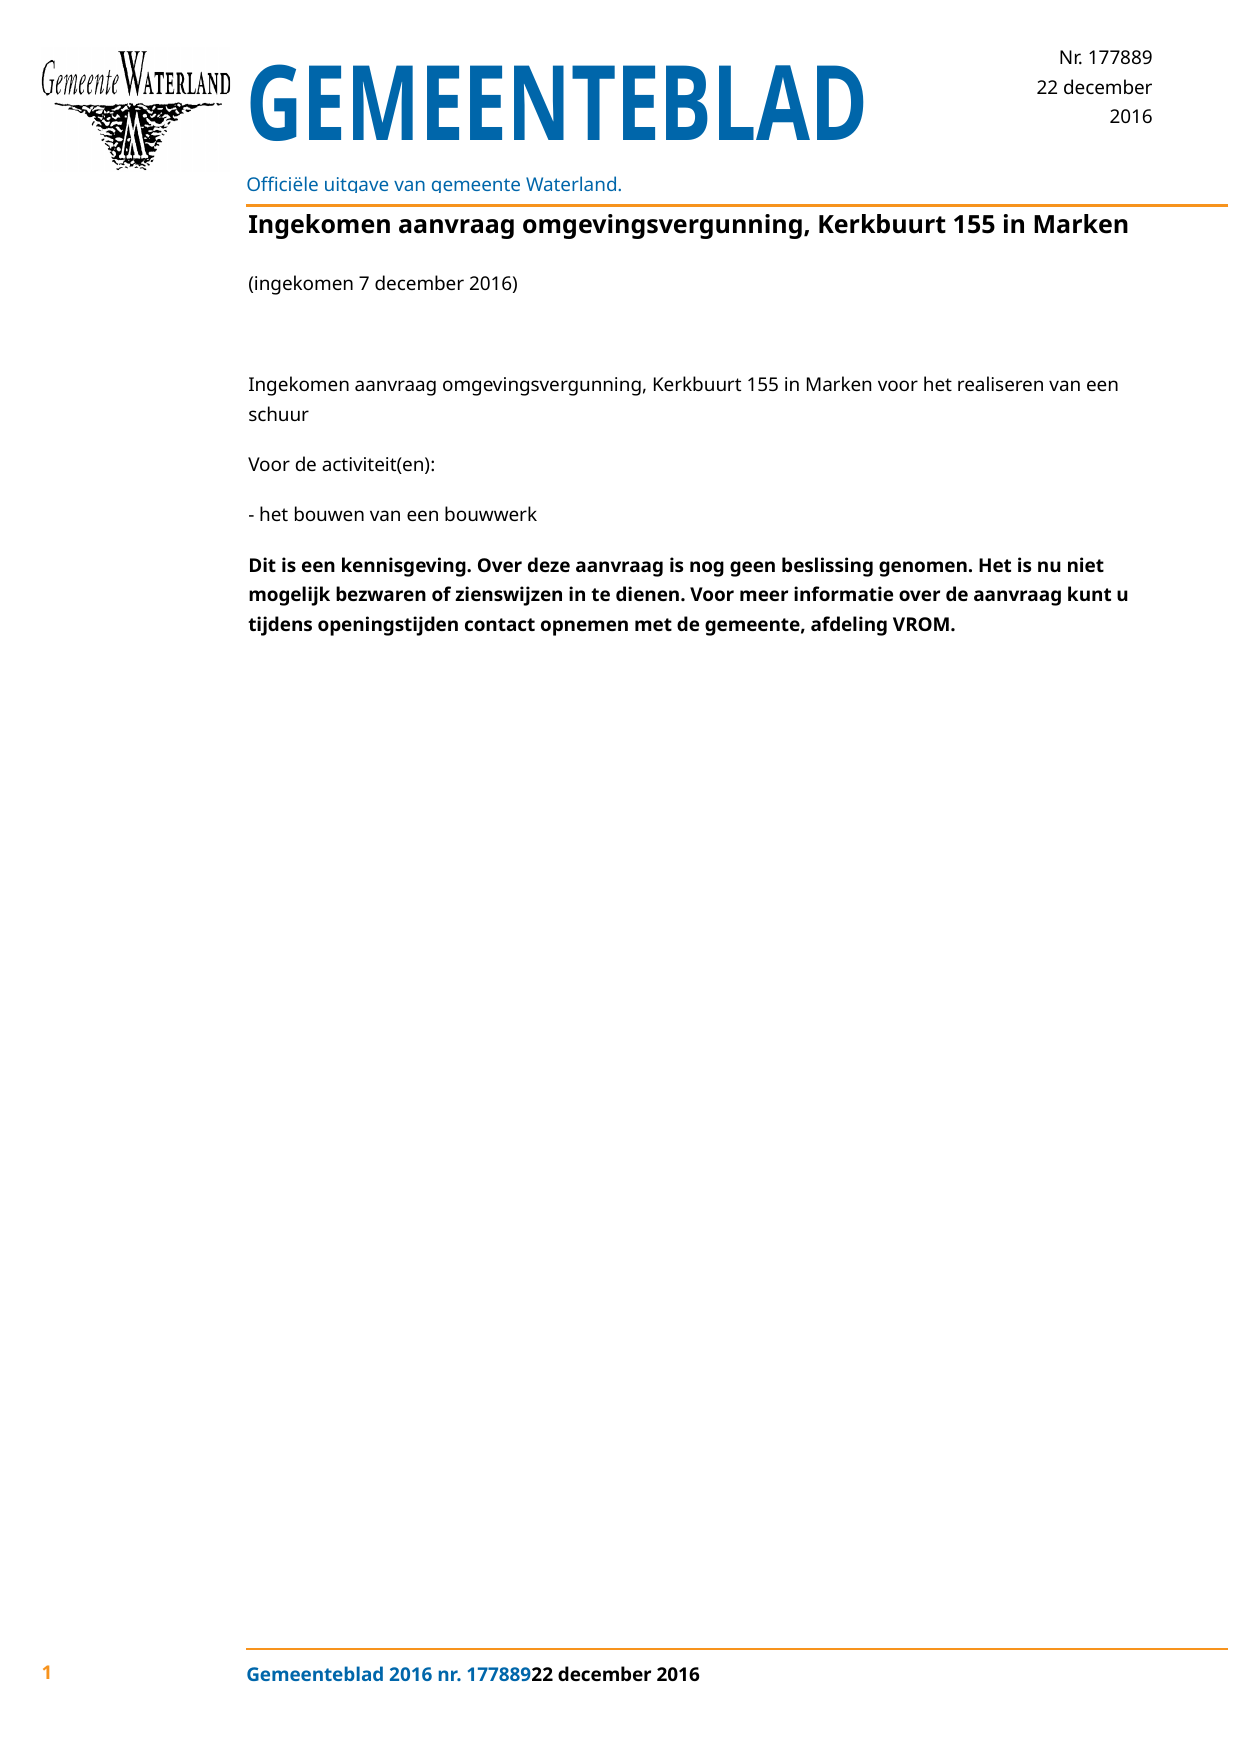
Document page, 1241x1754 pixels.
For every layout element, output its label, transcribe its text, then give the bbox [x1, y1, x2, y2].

text Dit is een kennisgeving. Over deze aanvraag is nog geen beslissing genomen. Het is nu niet mogelijk bezwaren of zienswijzen in te dienen. Voor meer informatie over de aanvraag kunt u tijdens openingstijden contact opnemen met de gemeente, afdeling VROM. [248, 552, 1152, 637]
picture [41, 47, 231, 172]
text Voor de activiteit(en): [248, 451, 1152, 477]
text (ingekomen 7 december 2016) [248, 270, 1152, 296]
text Ingekomen aanvraag omgevingsvergunning, Kerkbuurt 155 in Marken [248, 207, 1152, 241]
text - het bouwen van een bouwwerk [248, 502, 1152, 527]
text Ingekomen aanvraag omgevingsvergunning, Kerkbuurt 155 in Marken voor het realiseren van een schuur [248, 371, 1152, 426]
